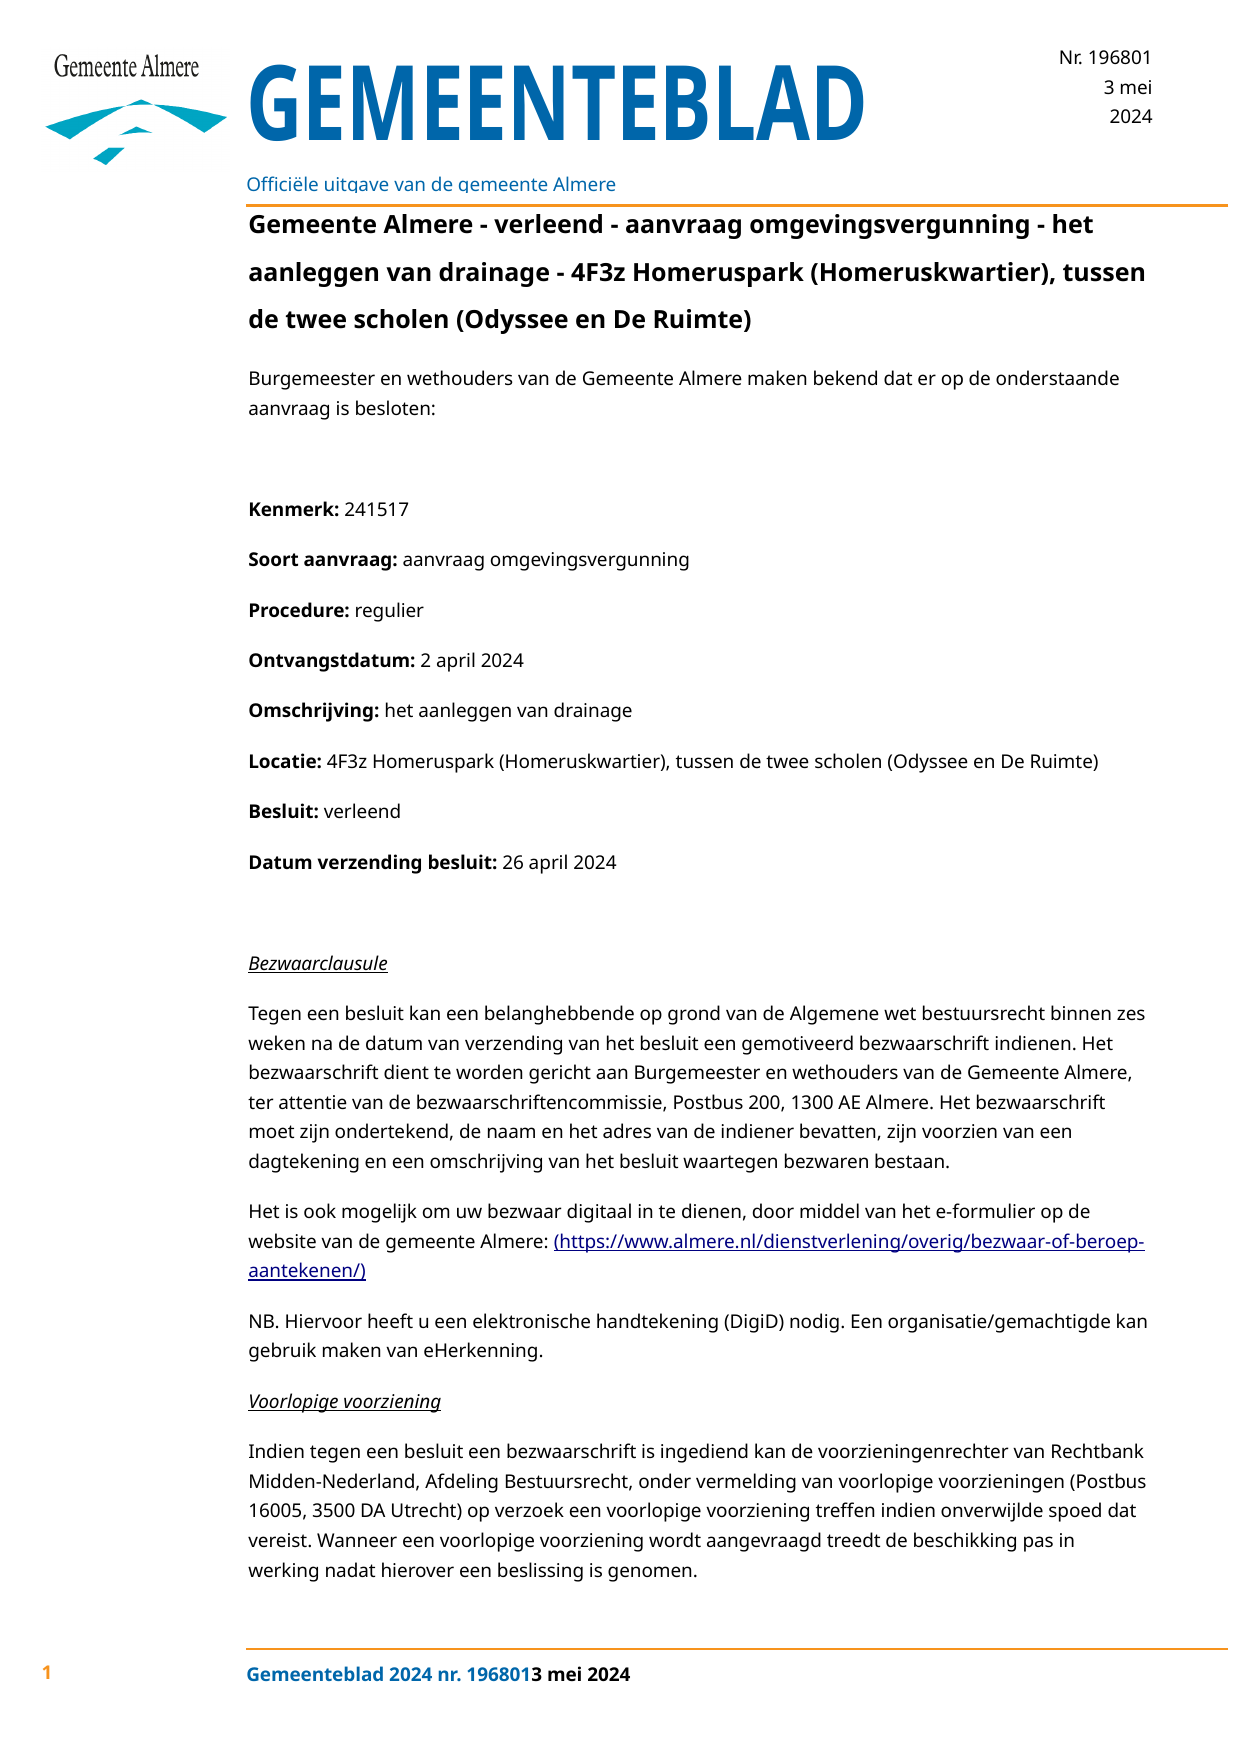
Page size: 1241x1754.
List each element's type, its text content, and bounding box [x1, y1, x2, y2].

text Het is ook mogelijk om uw bezwaar digitaal in te dienen, door middel van het e-formulier op de website van de gemeente Almere: (https://www.almere.nl/dienstverlening/overig/bezwaar-of-beroep-aantekenen/) [248, 1198, 1152, 1283]
picture [41, 47, 231, 172]
text NB. Hiervoor heeft u een elektronische handtekening (DigiD) nodig. Een organisatie/gemachtigde kan gebruik maken van eHerkenning. [248, 1308, 1152, 1363]
text Tegen een besluit kan een belanghebbende op grond van de Algemene wet bestuursrecht binnen zes weken na de datum van verzending van het besluit een gemotiveerd bezwaarschrift indienen. Het bezwaarschrift dient te worden gericht aan Burgemeester en wethouders van de Gemeente Almere, ter attentie van de bezwaarschriftencommissie, Postbus 200, 1300 AE Almere. Het bezwaarschrift moet zijn ondertekend, de naam en het adres van de indiener bevatten, zijn voorzien van een dagtekening en een omschrijving van het besluit waartegen bezwaren bestaan. [248, 1000, 1152, 1174]
text Besluit: verleend [248, 798, 1152, 824]
text Indien tegen een besluit een bezwaarschrift is ingediend kan de voorzieningenrechter van Rechtbank Midden-Nederland, Afdeling Bestuursrecht, onder vermelding van voorlopige voorzieningen (Postbus 16005, 3500 DA Utrecht) op verzoek een voorlopige voorziening treffen indien onverwijlde spoed dat vereist. Wanneer een voorlopige voorziening wordt aangevraagd treedt de beschikking pas in werking nadat hierover een beslissing is genomen. [248, 1438, 1152, 1582]
text Soort aanvraag: aanvraag omgevingsvergunning [248, 546, 1152, 572]
text Burgemeester en wethouders van de Gemeente Almere maken bekend dat er op de onderstaande aanvraag is besloten: [248, 366, 1152, 421]
text Omschrijving: het aanleggen van drainage [248, 698, 1152, 723]
text Datum verzending besluit: 26 april 2024 [248, 849, 1152, 874]
text Locatie: 4F3z Homeruspark (Homeruskwartier), tussen de twee scholen (Odyssee en De Ruimte) [248, 748, 1152, 774]
text Gemeente Almere - verleend - aanvraag omgevingsvergunning - het aanleggen van drainage - 4F3z Homeruspark (Homeruskwartier), tussen de twee scholen (Odyssee en De Ruimte) [248, 207, 1152, 336]
text Voorlopige voorziening [248, 1388, 1152, 1414]
text Kenmerk: 241517 [248, 496, 1152, 522]
text Ontvangstdatum: 2 april 2024 [248, 647, 1152, 673]
text Bezwaarclausule [248, 950, 1152, 975]
text Procedure: regulier [248, 597, 1152, 622]
